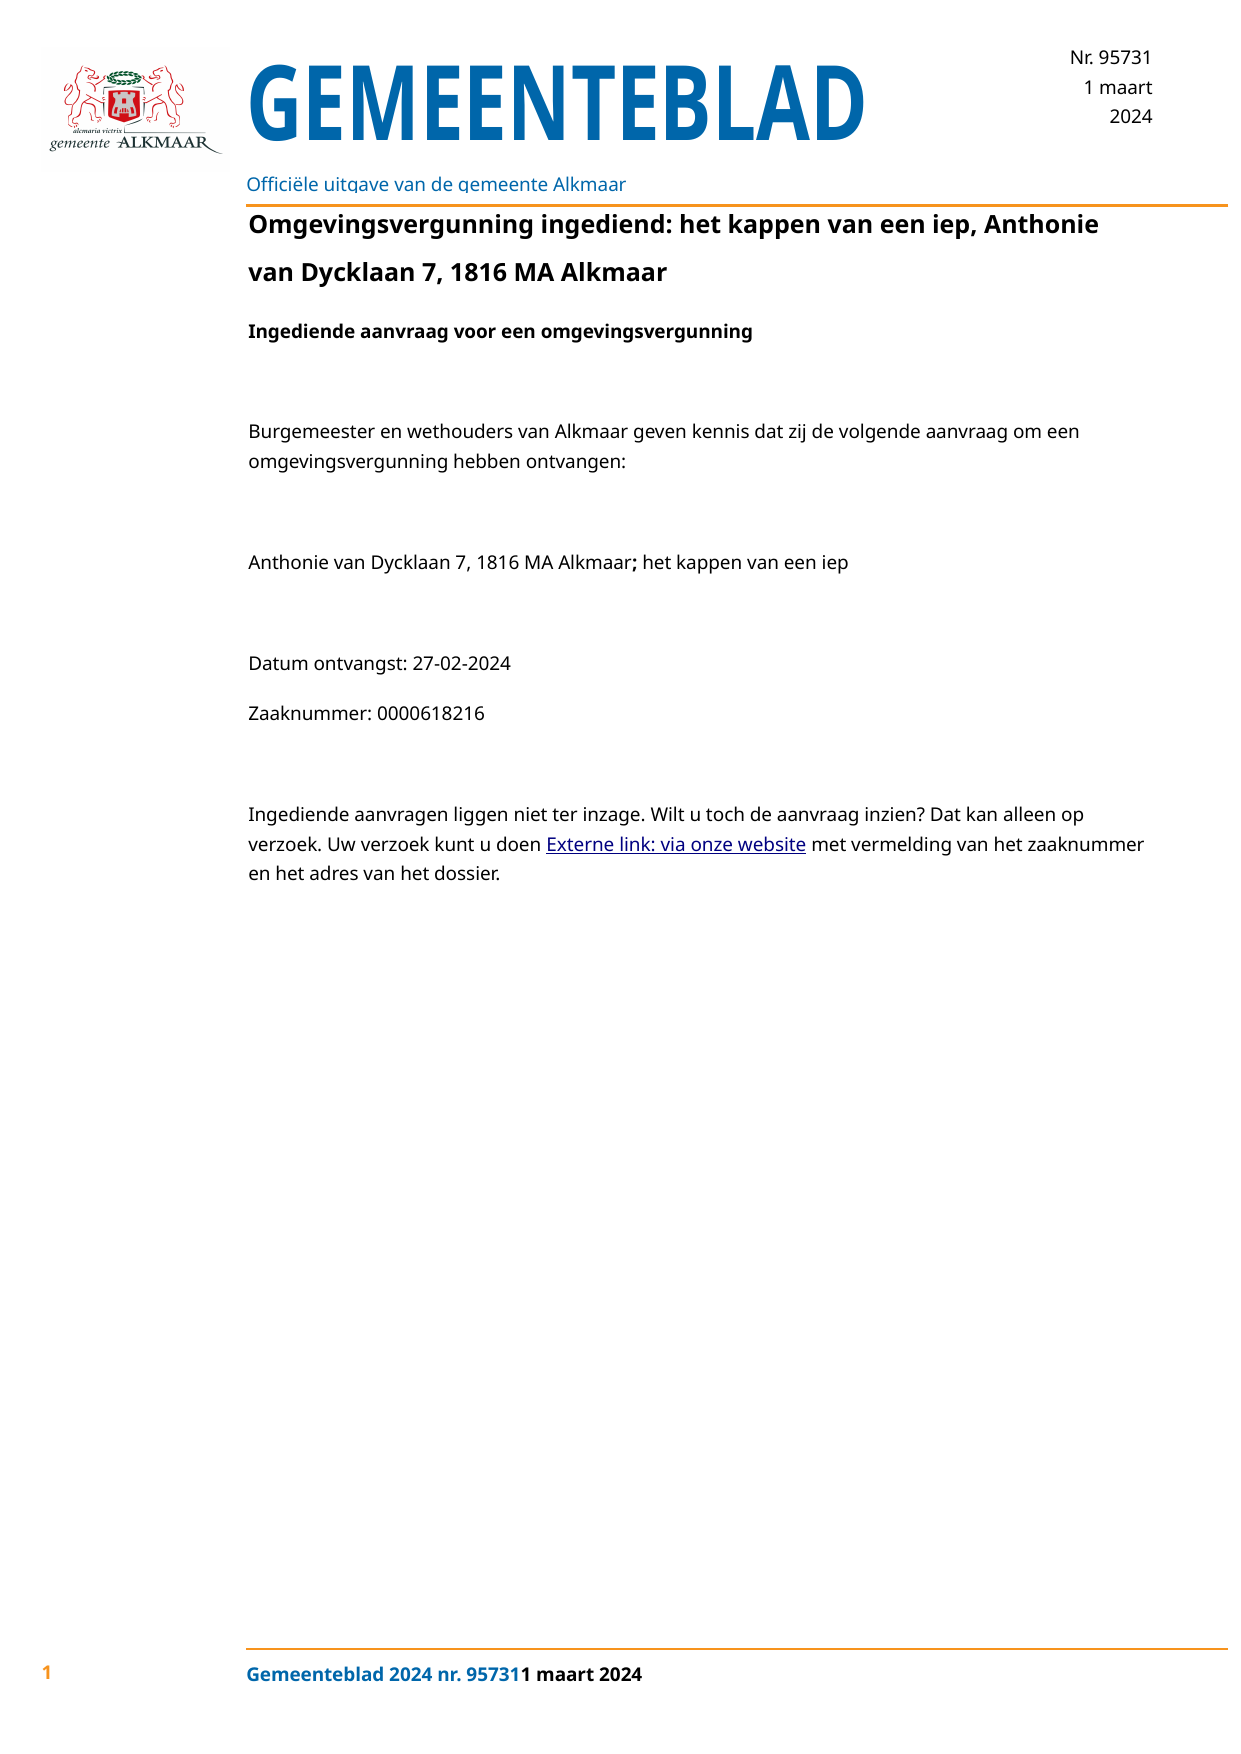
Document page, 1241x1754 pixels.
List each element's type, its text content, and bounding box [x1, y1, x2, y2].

picture [41, 47, 231, 172]
text Anthonie van Dycklaan 7, 1816 MA Alkmaar; het kappen van een iep [248, 549, 1152, 575]
text Zaaknummer: 0000618216 [248, 700, 1152, 726]
text Omgevingsvergunning ingediend: het kappen van een iep, Anthonie van Dycklaan 7, 1816 MA Alkmaar [248, 207, 1152, 288]
text Ingediende aanvragen liggen niet ter inzage. Wilt u toch de aanvraag inzien? Dat kan alleen op verzoek. Uw verzoek kunt u doen Externe link: via onze website met vermelding van het zaaknummer en het adres van het dossier. [248, 801, 1152, 886]
text Datum ontvangst: 27-02-2024 [248, 650, 1152, 676]
text Ingediende aanvraag voor een omgevingsvergunning [248, 318, 1152, 344]
text Burgemeester en wethouders van Alkmaar geven kennis dat zij de volgende aanvraag om een omgevingsvergunning hebben ontvangen: [248, 419, 1152, 474]
